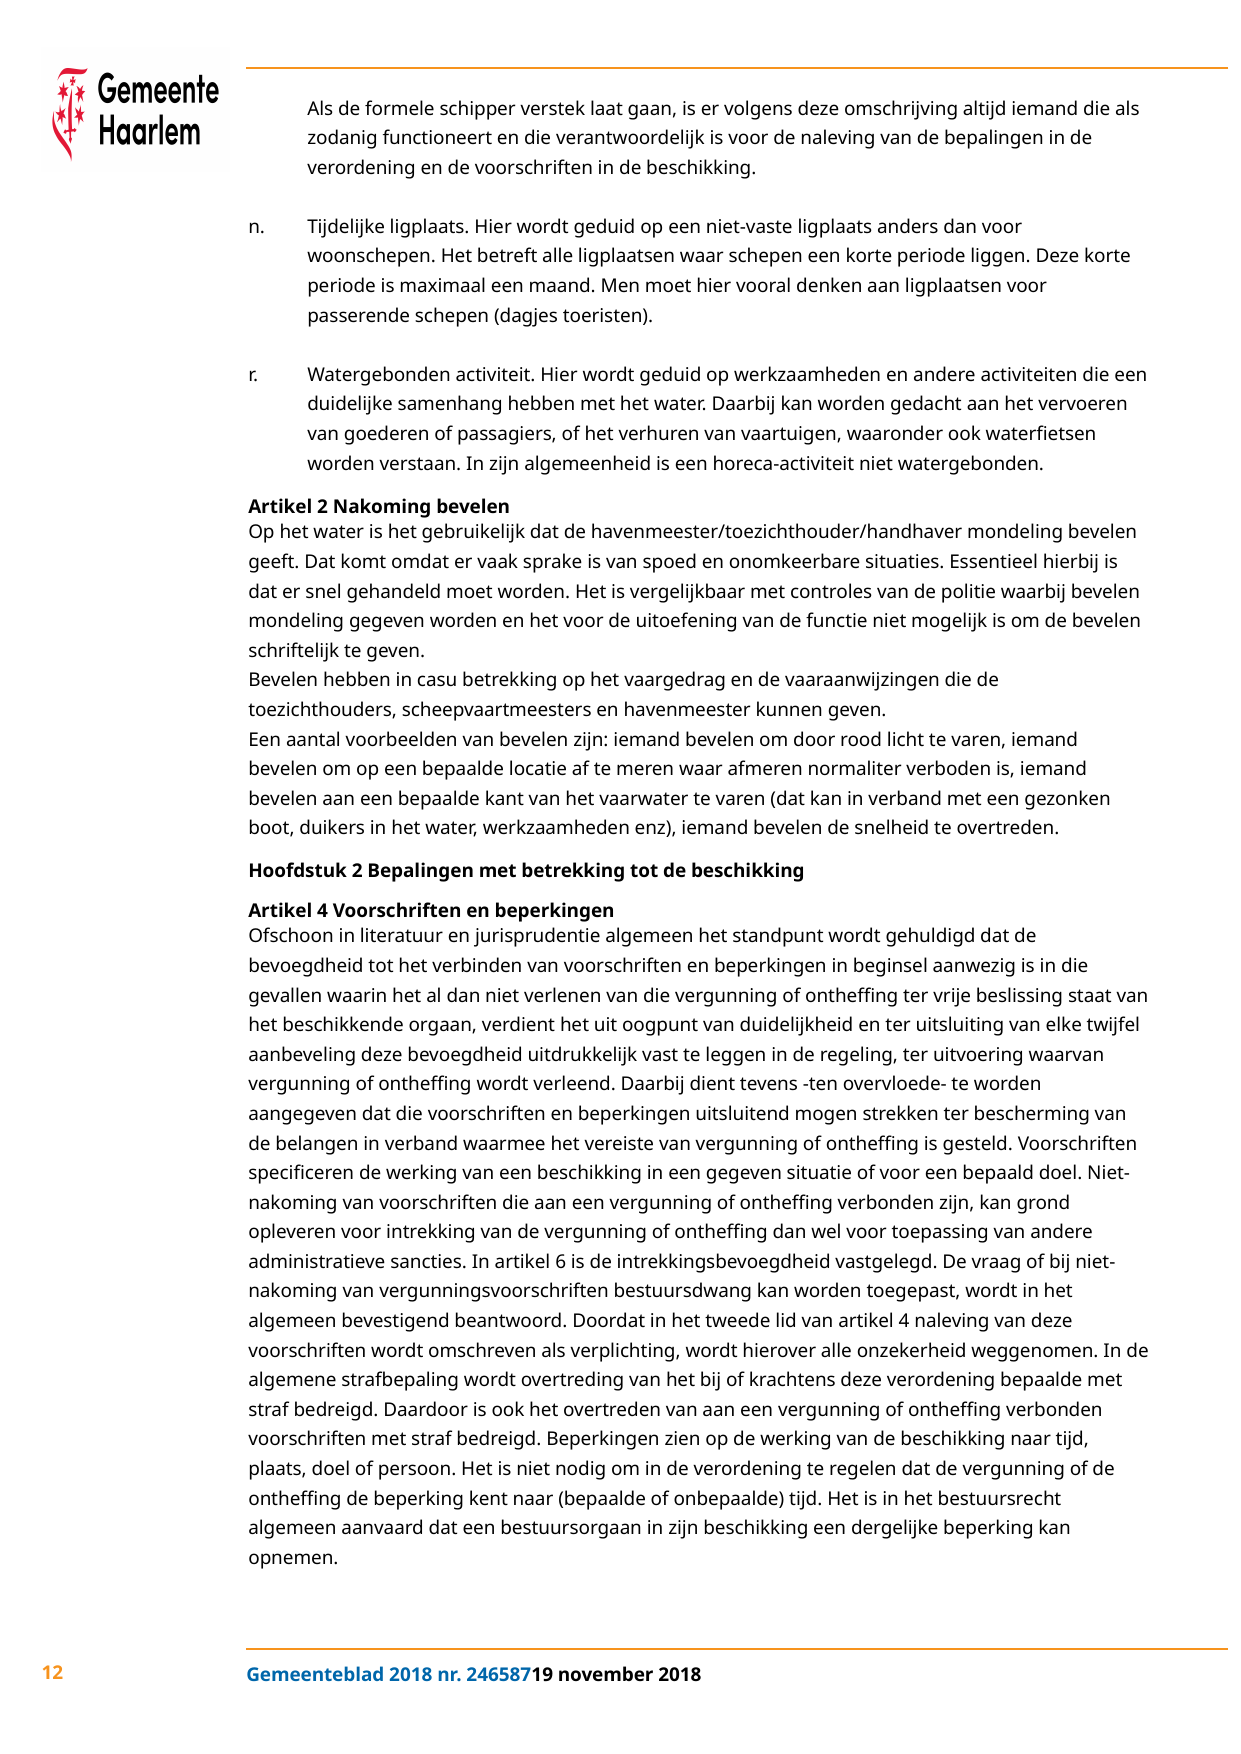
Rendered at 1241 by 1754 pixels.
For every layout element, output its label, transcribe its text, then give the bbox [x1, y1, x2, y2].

text Artikel 4 Voorschriften en beperkingen [248, 897, 1152, 923]
text Bevelen hebben in casu betrekking op het vaargedrag en de vaaraanwijzingen die de toezichthouders, scheepvaartmeesters en havenmeester kunnen geven. [248, 667, 1152, 722]
text Ofschoon in literatuur en jurisprudentie algemeen het standpunt wordt gehuldigd dat de bevoegdheid tot het verbinden van voorschriften en beperkingen in beginsel aanwezig is in die gevallen waarin het al dan niet verlenen van die vergunning of ontheffing ter vrije beslissing staat van het beschikkende orgaan, verdient het uit oogpunt van duidelijkheid en ter uitsluiting van elke twijfel aanbeveling deze bevoegdheid uitdrukkelijk vast te leggen in de regeling, ter uitvoering waarvan vergunning of ontheffing wordt verleend. Daarbij dient tevens -ten overvloede- te worden aangegeven dat die voorschriften en beperkingen uitsluitend mogen strekken ter bescherming van de belangen in verband waarmee het vereiste van vergunning of ontheffing is gesteld. Voorschriften specificeren de werking van een beschikking in een gegeven situatie of voor een bepaald doel. Niet- nakoming van voorschriften die aan een vergunning of ontheffing verbonden zijn, kan grond opleveren voor intrekking van de vergunning of ontheffing dan wel voor toepassing van andere administratieve sancties. In artikel 6 is de intrekkingsbevoegdheid vastgelegd. De vraag of bij niet- nakoming van vergunningsvoorschriften bestuursdwang kan worden toegepast, wordt in het algemeen bevestigend beantwoord. Doordat in het tweede lid van artikel 4 naleving van deze voorschriften wordt omschreven als verplichting, wordt hierover alle onzekerheid weggenomen. In de algemene strafbepaling wordt overtreding van het bij of krachtens deze verordening bepaalde met straf bedreigd. Daardoor is ook het overtreden van aan een vergunning of ontheffing verbonden voorschriften met straf bedreigd. Beperkingen zien op de werking van de beschikking naar tijd, plaats, doel of persoon. Het is niet nodig om in de verordening te regelen dat de vergunning of de ontheffing de beperking kent naar (bepaalde of onbepaalde) tijd. Het is in het bestuursrecht algemeen aanvaard dat een bestuursorgaan in zijn beschikking een dergelijke beperking kan opnemen. [248, 923, 1152, 1569]
text Hoofdstuk 2 Bepalingen met betrekking tot de beschikking [248, 858, 1152, 883]
list Als de formele schipper verstek laat gaan, is er volgens deze omschrijving altijd iemand die als zodanig functioneert en die verantwoordelijk is voor de naleving van de bepalingen in de verordening en de voorschriften in de beschikking. [248, 95, 1152, 180]
text Artikel 2 Nakoming bevelen [248, 493, 1152, 519]
text Een aantal voorbeelden van bevelen zijn: iemand bevelen om door rood licht te varen, iemand bevelen om op een bepaalde locatie af te meren waar afmeren normaliter verboden is, iemand bevelen aan een bepaalde kant van het vaarwater te varen (dat kan in verband met een gezonken boot, duikers in het water, werkzaamheden enz), iemand bevelen de snelheid te overtreden. [248, 726, 1152, 840]
text Op het water is het gebruikelijk dat de havenmeester/toezichthouder/handhaver mondeling bevelen geeft. Dat komt omdat er vaak sprake is van spoed en onomkeerbare situaties. Essentieel hierbij is dat er snel gehandeld moet worden. Het is vergelijkbaar met controles van de politie waarbij bevelen mondeling gegeven worden en het voor de uitoefening van de functie niet mogelijk is om de bevelen schriftelijk te geven. [248, 519, 1152, 663]
picture [41, 47, 231, 172]
list Tijdelijke ligplaats. Hier wordt geduid op een niet-vaste ligplaats anders dan voor woonschepen. Het betreft alle ligplaatsen waar schepen een korte periode liggen. Deze korte periode is maximaal een maand. Men moet hier vooral denken aan ligplaatsen voor passerende schepen (dagjes toeristen). [248, 213, 1152, 328]
list Watergebonden activiteit. Hier wordt geduid op werkzaamheden en andere activiteiten die een duidelijke samenhang hebben met het water. Daarbij kan worden gedacht aan het vervoeren van goederen of passagiers, of het verhuren van vaartuigen, waaronder ook waterfietsen worden verstaan. In zijn algemeenheid is een horeca-activiteit niet watergebonden. [248, 361, 1152, 476]
